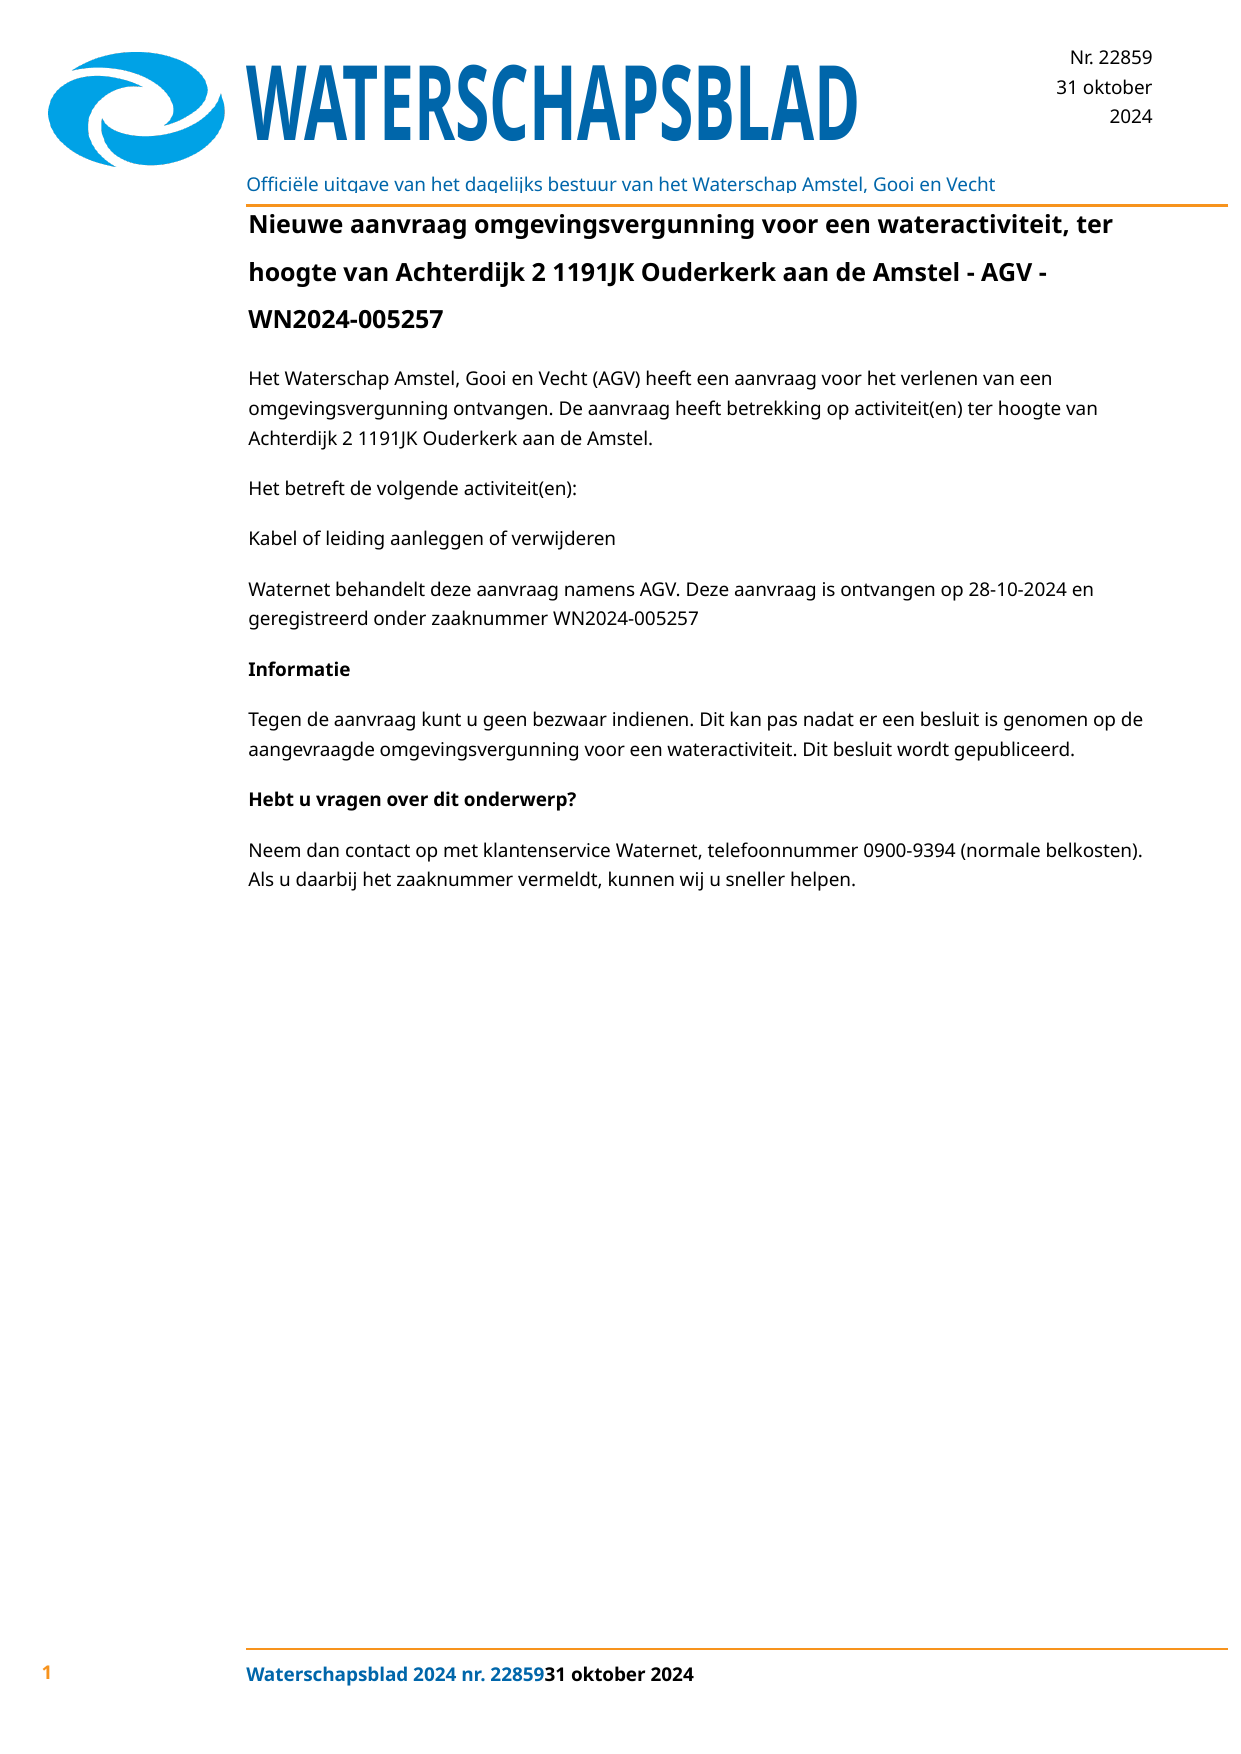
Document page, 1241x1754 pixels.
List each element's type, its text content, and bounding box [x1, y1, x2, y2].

text Nieuwe aanvraag omgevingsvergunning voor een wateractiviteit, ter hoogte van Achterdijk 2 1191JK Ouderkerk aan de Amstel - AGV - WN2024-005257 [248, 207, 1152, 336]
picture [41, 47, 231, 172]
text Het betreft de volgende activiteit(en): [248, 475, 1152, 501]
text Het Waterschap Amstel, Gooi en Vecht (AGV) heeft een aanvraag voor het verlenen van een omgevingsvergunning ontvangen. De aanvraag heeft betrekking op activiteit(en) ter hoogte van Achterdijk 2 1191JK Ouderkerk aan de Amstel. [248, 366, 1152, 450]
text Hebt u vragen over dit onderwerp? [248, 786, 1152, 812]
text Informatie [248, 656, 1152, 682]
text Neem dan contact op met klantenservice Waternet, telefoonnummer 0900-9394 (normale belkosten). Als u daarbij het zaaknummer vermeldt, kunnen wij u sneller helpen. [248, 837, 1152, 892]
text Waternet behandelt deze aanvraag namens AGV. Deze aanvraag is ontvangen op 28-10-2024 en geregistreerd onder zaaknummer WN2024-005257 [248, 576, 1152, 631]
text Tegen de aanvraag kunt u geen bezwaar indienen. Dit kan pas nadat er een besluit is genomen op de aangevraagde omgevingsvergunning voor een wateractiviteit. Dit besluit wordt gepubliceerd. [248, 706, 1152, 762]
text Kabel of leiding aanleggen of verwijderen [248, 526, 1152, 551]
